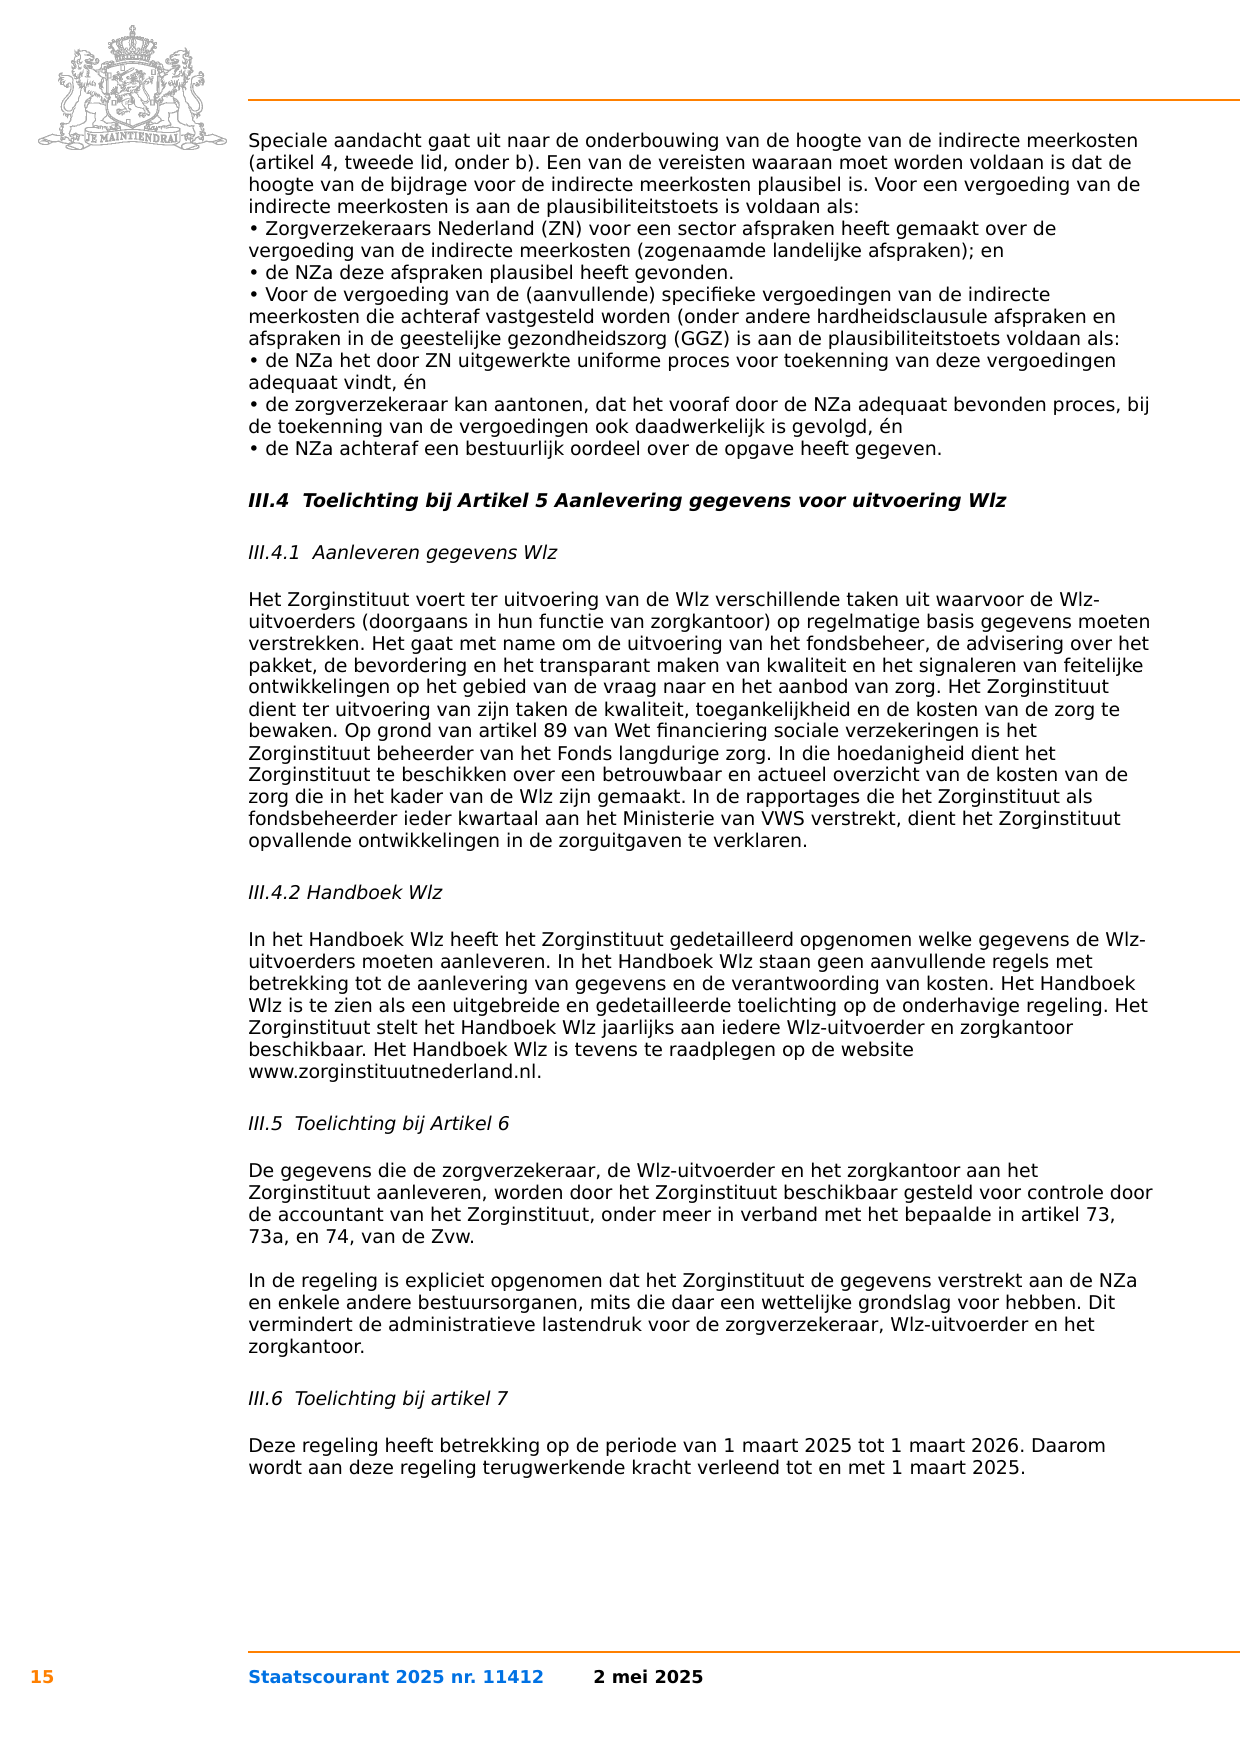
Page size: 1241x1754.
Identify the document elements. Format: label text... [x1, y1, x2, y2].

text Speciale aandacht gaat uit naar de onderbouwing van de hoogte van de indirecte meerkosten (artikel 4, tweede lid, onder b). Een van de vereisten waaraan moet worden voldaan is dat de hoogte van de bijdrage voor de indirecte meerkosten plausibel is. Voor een vergoeding van de indirecte meerkosten is aan de plausibiliteitstoets is voldaan als: [248, 130, 1163, 218]
text De gegevens die de zorgverzekeraar, de Wlz-uitvoerder en het zorgkantoor aan het Zorginstituut aanleveren, worden door het Zorginstituut beschikbaar gesteld voor controle door de accountant van het Zorginstituut, onder meer in verband met het bepaalde in artikel 73, 73a, en 74, van de Zvw. [248, 1160, 1163, 1248]
text Het Zorginstituut voert ter uitvoering van de Wlz verschillende taken uit waarvoor de Wlz-uitvoerders (doorgaans in hun functie van zorgkantoor) op regelmatige basis gegevens moeten verstrekken. Het gaat met name om de uitvoering van het fondsbeheer, de advisering over het pakket, de bevordering en het transparant maken van kwaliteit en het signaleren van feitelijke ontwikkelingen op het gebied van de vraag naar en het aanbod van zorg. Het Zorginstituut dient ter uitvoering van zijn taken de kwaliteit, toegankelijkheid en de kosten van de zorg te bewaken. Op grond van artikel 89 van Wet financiering sociale verzekeringen is het Zorginstituut beheerder van het Fonds langdurige zorg. In die hoedanigheid dient het Zorginstituut te beschikken over een betrouwbaar en actueel overzicht van de kosten van de zorg die in het kader van de Wlz zijn gemaakt. In de rapportages die het Zorginstituut als fondsbeheerder ieder kwartaal aan het Ministerie van VWS verstrekt, dient het Zorginstituut opvallende ontwikkelingen in de zorguitgaven te verklaren. [248, 588, 1163, 852]
text • Voor de vergoeding van de (aanvullende) specifieke vergoedingen van de indirecte meerkosten die achteraf vastgesteld worden (onder andere hardheidsclausule afspraken en afspraken in de geestelijke gezondheidszorg (GGZ) is aan de plausibiliteitstoets voldaan als: [248, 284, 1163, 350]
text • Zorgverzekeraars Nederland (ZN) voor een sector afspraken heeft gemaakt over de vergoeding van de indirecte meerkosten (zogenaamde landelijke afspraken); en [248, 218, 1163, 262]
text In het Handboek Wlz heeft het Zorginstituut gedetailleerd opgenomen welke gegevens de Wlz-uitvoerders moeten aanleveren. In het Handboek Wlz staan geen aanvullende regels met betrekking tot de aanlevering van gegevens en de verantwoording van kosten. Het Handboek Wlz is te zien als een uitgebreide en gedetailleerde toelichting op de onderhavige regeling. Het Zorginstituut stelt het Handboek Wlz jaarlijks aan iedere Wlz-uitvoerder en zorgkantoor beschikbaar. Het Handboek Wlz is tevens te raadplegen op de website www.zorginstituutnederland.nl. [248, 929, 1163, 1083]
subtitle III.6 Toelichting bij artikel 7 [248, 1388, 1163, 1410]
subtitle III.4.1 Aanleveren gegevens Wlz [248, 542, 1163, 563]
text Deze regeling heeft betrekking op de periode van 1 maart 2025 tot 1 maart 2026. Daarom wordt aan deze regeling terugwerkende kracht verleend tot en met 1 maart 2025. [248, 1435, 1163, 1479]
subtitle III.4.2 Handboek Wlz [248, 882, 1163, 904]
subtitle III.5 Toelichting bij Artikel 6 [248, 1113, 1163, 1135]
text • de NZa deze afspraken plausibel heeft gevonden. [248, 262, 1163, 284]
text In de regeling is expliciet opgenomen dat het Zorginstituut de gegevens verstrekt aan de NZa en enkele andere bestuursorganen, mits die daar een wettelijke grondslag voor hebben. Dit vermindert de administratieve lastendruk voor de zorgverzekeraar, Wlz-uitvoerder en het zorgkantoor. [248, 1270, 1163, 1358]
picture [38, 25, 227, 150]
subtitle III.4 Toelichting bij Artikel 5 Aanlevering gegevens voor uitvoering Wlz [248, 489, 1163, 512]
text • de NZa het door ZN uitgewerkte uniforme proces voor toekenning van deze vergoedingen adequaat vindt, én [248, 350, 1163, 394]
text • de zorgverzekeraar kan aantonen, dat het vooraf door de NZa adequaat bevonden proces, bij de toekenning van de vergoedingen ook daadwerkelijk is gevolgd, én [248, 394, 1163, 438]
text • de NZa achteraf een bestuurlijk oordeel over de opgave heeft gegeven. [248, 438, 1163, 459]
